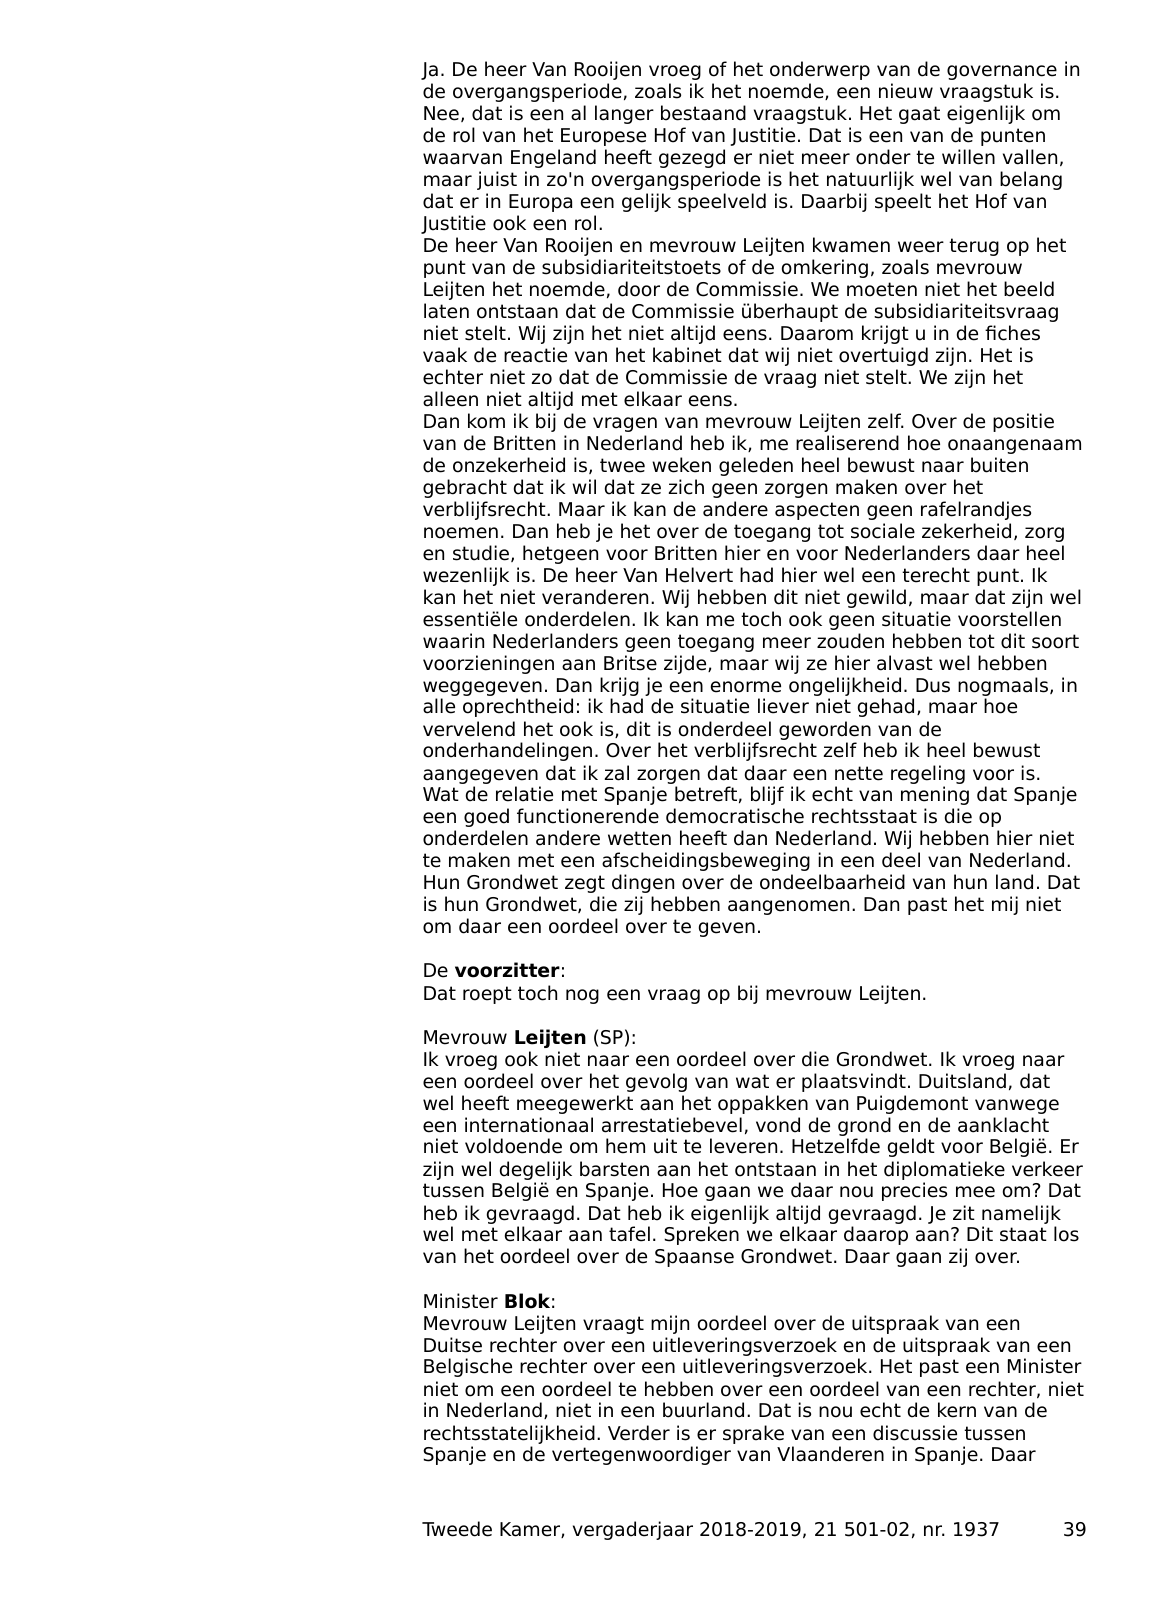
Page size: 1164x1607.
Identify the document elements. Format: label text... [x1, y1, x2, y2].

text Ik vroeg ook niet naar een oordeel over die Grondwet. Ik vroeg naar een oordeel over het gevolg van wat er plaatsvindt. Duitsland, dat wel heeft meegewerkt aan het oppakken van Puigdemont vanwege een internationaal arrestatiebevel, vond de grond en de aanklacht niet voldoende om hem uit te leveren. Hetzelfde geldt voor België. Er zijn wel degelijk barsten aan het ontstaan in het diplomatieke verkeer tussen België en Spanje. Hoe gaan we daar nou precies mee om? Dat heb ik gevraagd. Dat heb ik eigenlijk altijd gevraagd. Je zit namelijk wel met elkaar aan tafel. Spreken we elkaar daarop aan? Dit staat los van het oordeel over de Spaanse Grondwet. Daar gaan zij over. [422, 1048, 1087, 1268]
text Ja. De heer Van Rooijen vroeg of het onderwerp van de governance in de overgangsperiode, zoals ik het noemde, een nieuw vraagstuk is. Nee, dat is een al langer bestaand vraagstuk. Het gaat eigenlijk om de rol van het Europese Hof van Justitie. Dat is een van de punten waarvan Engeland heeft gezegd er niet meer onder te willen vallen, maar juist in zo'n overgangsperiode is het natuurlijk wel van belang dat er in Europa een gelijk speelveld is. Daarbij speelt het Hof van Justitie ook een rol. [422, 59, 1087, 235]
text Mevrouw Leijten (SP): [422, 1027, 1087, 1048]
text Dan kom ik bij de vragen van mevrouw Leijten zelf. Over de positie van de Britten in Nederland heb ik, me realiserend hoe onaangenaam de onzekerheid is, twee weken geleden heel bewust naar buiten gebracht dat ik wil dat ze zich geen zorgen maken over het verblijfsrecht. Maar ik kan de andere aspecten geen rafelrandjes noemen. Dan heb je het over de toegang tot sociale zekerheid, zorg en studie, hetgeen voor Britten hier en voor Nederlanders daar heel wezenlijk is. De heer Van Helvert had hier wel een terecht punt. Ik kan het niet veranderen. Wij hebben dit niet gewild, maar dat zijn wel essentiële onderdelen. Ik kan me toch ook geen situatie voorstellen waarin Nederlanders geen toegang meer zouden hebben tot dit soort voorzieningen aan Britse zijde, maar wij ze hier alvast wel hebben weggegeven. Dan krijg je een enorme ongelijkheid. Dus nogmaals, in alle oprechtheid: ik had de situatie liever niet gehad, maar hoe vervelend het ook is, dit is onderdeel geworden van de onderhandelingen. Over het verblijfsrecht zelf heb ik heel bewust aangegeven dat ik zal zorgen dat daar een nette regeling voor is. [422, 411, 1087, 784]
text Minister Blok: [422, 1291, 1087, 1312]
text De heer Van Rooijen en mevrouw Leijten kwamen weer terug op het punt van de subsidiariteitstoets of de omkering, zoals mevrouw Leijten het noemde, door de Commissie. We moeten niet het beeld laten ontstaan dat de Commissie überhaupt de subsidiariteitsvraag niet stelt. Wij zijn het niet altijd eens. Daarom krijgt u in de fiches vaak de reactie van het kabinet dat wij niet overtuigd zijn. Het is echter niet zo dat de Commissie de vraag niet stelt. We zijn het alleen niet altijd met elkaar eens. [422, 235, 1087, 411]
text Mevrouw Leijten vraagt mijn oordeel over de uitspraak van een Duitse rechter over een uitleveringsverzoek en de uitspraak van een Belgische rechter over een uitleveringsverzoek. Het past een Minister niet om een oordeel te hebben over een oordeel van een rechter, niet in Nederland, niet in een buurland. Dat is nou echt de kern van de rechtsstatelijkheid. Verder is er sprake van een discussie tussen Spanje en de vertegenwoordiger van Vlaanderen in Spanje. Daar [422, 1312, 1087, 1466]
text De voorzitter: [422, 960, 1087, 982]
text Dat roept toch nog een vraag op bij mevrouw Leijten. [422, 982, 1087, 1004]
text Wat de relatie met Spanje betreft, blijf ik echt van mening dat Spanje een goed functionerende democratische rechtsstaat is die op onderdelen andere wetten heeft dan Nederland. Wij hebben hier niet te maken met een afscheidingsbeweging in een deel van Nederland. Hun Grondwet zegt dingen over de ondeelbaarheid van hun land. Dat is hun Grondwet, die zij hebben aangenomen. Dan past het mij niet om daar een oordeel over te geven. [422, 784, 1087, 938]
